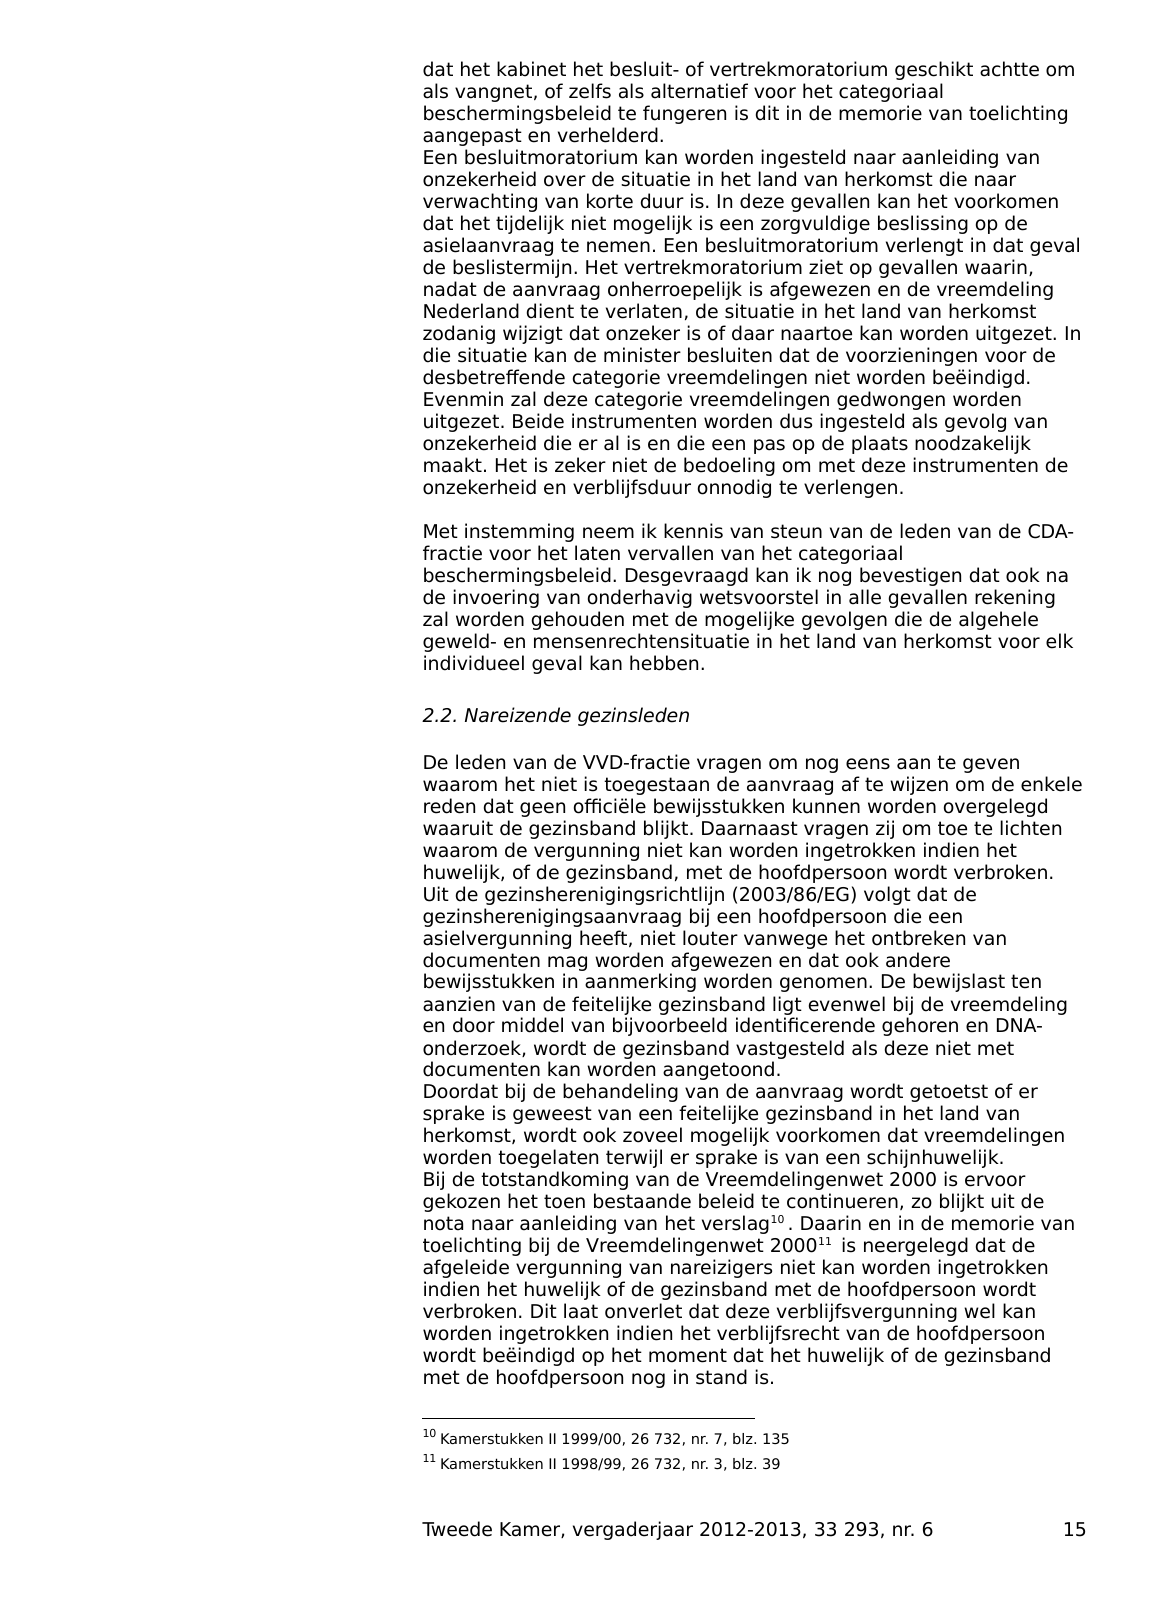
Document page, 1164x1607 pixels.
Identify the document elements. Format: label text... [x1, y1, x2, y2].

text Kamerstukken II 1999/00, 26 732, nr. 7, blz. 135 [422, 1427, 1087, 1449]
text Doordat bij de behandeling van de aanvraag wordt getoetst of er sprake is geweest van een feitelijke gezinsband in het land van herkomst, wordt ook zoveel mogelijk voorkomen dat vreemdelingen worden toegelaten terwijl er sprake is van een schijnhuwelijk. [422, 1081, 1087, 1169]
text Met instemming neem ik kennis van steun van de leden van de CDA-fractie voor het laten vervallen van het categoriaal beschermingsbeleid. Desgevraagd kan ik nog bevestigen dat ook na de invoering van onderhavig wetsvoorstel in alle gevallen rekening zal worden gehouden met de mogelijke gevolgen die de algehele geweld- en mensenrechtensituatie in het land van herkomst voor elk individueel geval kan hebben. [422, 521, 1087, 675]
text De leden van de VVD-fractie vragen om nog eens aan te geven waarom het niet is toegestaan de aanvraag af te wijzen om de enkele reden dat geen officiële bewijsstukken kunnen worden overgelegd waaruit de gezinsband blijkt. Daarnaast vragen zij om toe te lichten waarom de vergunning niet kan worden ingetrokken indien het huwelijk, of de gezinsband, met de hoofdpersoon wordt verbroken. [422, 752, 1087, 883]
text Een besluitmoratorium kan worden ingesteld naar aanleiding van onzekerheid over de situatie in het land van herkomst die naar verwachting van korte duur is. In deze gevallen kan het voorkomen dat het tijdelijk niet mogelijk is een zorgvuldige beslissing op de asielaanvraag te nemen. Een besluitmoratorium verlengt in dat geval de beslistermijn. Het vertrekmoratorium ziet op gevallen waarin, nadat de aanvraag onherroepelijk is afgewezen en de vreemdeling Nederland dient te verlaten, de situatie in het land van herkomst zodanig wijzigt dat onzeker is of daar naartoe kan worden uitgezet. In die situatie kan de minister besluiten dat de voorzieningen voor de desbetreffende categorie vreemdelingen niet worden beëindigd. Evenmin zal deze categorie vreemdelingen gedwongen worden uitgezet. Beide instrumenten worden dus ingesteld als gevolg van onzekerheid die er al is en die een pas op de plaats noodzakelijk maakt. Het is zeker niet de bedoeling om met deze instrumenten de onzekerheid en verblijfsduur onnodig te verlengen. [422, 147, 1087, 499]
subtitle 2.2. Nareizende gezinsleden [422, 705, 1087, 727]
text Uit de gezinsherenigingsrichtlijn (2003/86/EG) volgt dat de gezinsherenigingsaanvraag bij een hoofdpersoon die een asielvergunning heeft, niet louter vanwege het ontbreken van documenten mag worden afgewezen en dat ook andere bewijsstukken in aanmerking worden genomen. De bewijslast ten aanzien van de feitelijke gezinsband ligt evenwel bij de vreemdeling en door middel van bijvoorbeeld identificerende gehoren en DNA-onderzoek, wordt de gezinsband vastgesteld als deze niet met documenten kan worden aangetoond. [422, 883, 1087, 1081]
text Kamerstukken II 1998/99, 26 732, nr. 3, blz. 39 [422, 1452, 1087, 1474]
text dat het kabinet het besluit- of vertrekmoratorium geschikt achtte om als vangnet, of zelfs als alternatief voor het categoriaal beschermingsbeleid te fungeren is dit in de memorie van toelichting aangepast en verhelderd. [422, 59, 1087, 147]
text Bij de totstandkoming van de Vreemdelingenwet 2000 is ervoor gekozen het toen bestaande beleid te continueren, zo blijkt uit de nota naar aanleiding van het verslag. Daarin en in de memorie van toelichting bij de Vreemdelingenwet 2000 is neergelegd dat de afgeleide vergunning van nareizigers niet kan worden ingetrokken indien het huwelijk of de gezinsband met de hoofdpersoon wordt verbroken. Dit laat onverlet dat deze verblijfsvergunning wel kan worden ingetrokken indien het verblijfsrecht van de hoofdpersoon wordt beëindigd op het moment dat het huwelijk of de gezinsband met de hoofdpersoon nog in stand is. [422, 1169, 1087, 1389]
